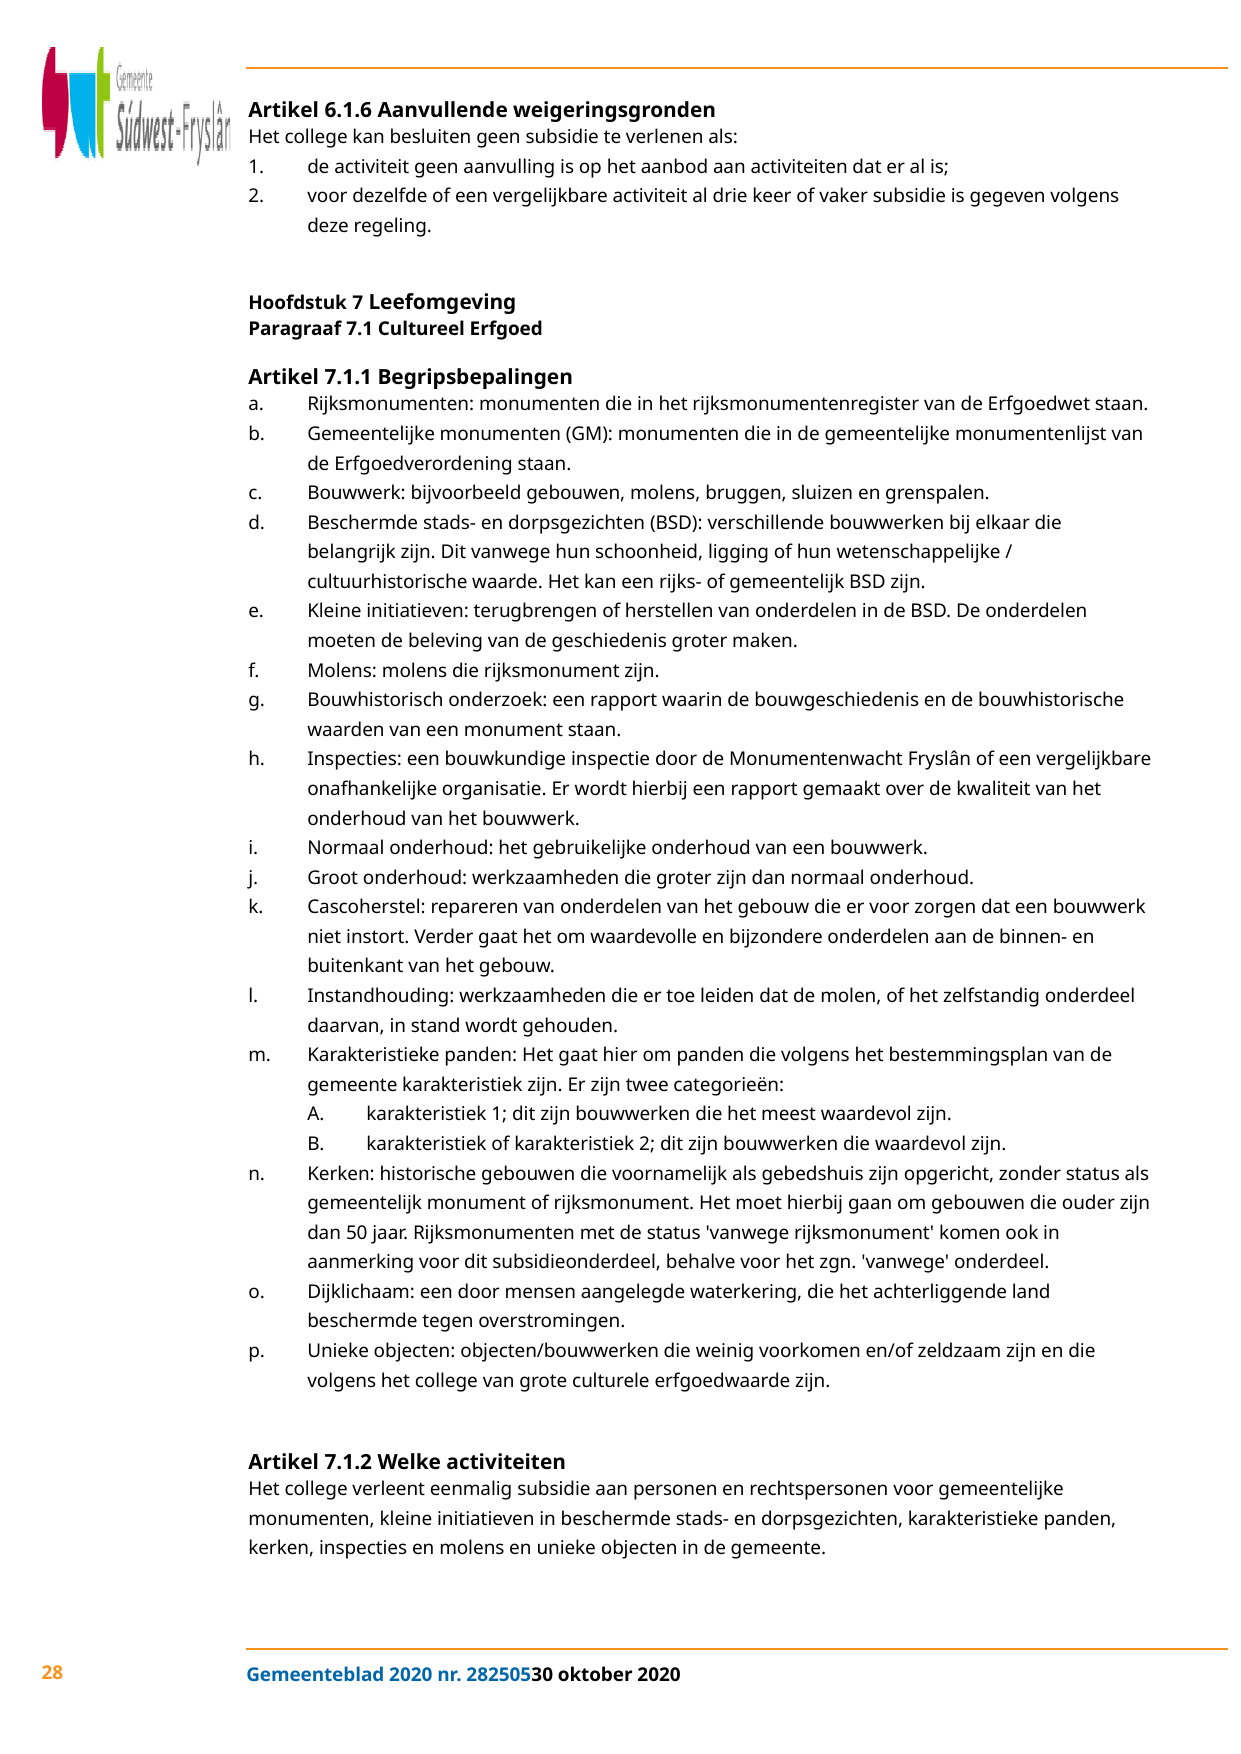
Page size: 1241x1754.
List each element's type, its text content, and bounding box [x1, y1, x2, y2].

list Kleine initiatieven: terugbrengen of herstellen van onderdelen in de BSD. De onderdelen moeten de beleving van de geschiedenis groter maken. [248, 598, 1152, 653]
list Dijklichaam: een door mensen aangelegde waterkering, die het achterliggende land beschermde tegen overstromingen. [248, 1278, 1152, 1333]
list karakteristiek 1; dit zijn bouwwerken die het meest waardevol zijn. [307, 1101, 1152, 1126]
list voor dezelfde of een vergelijkbare activiteit al drie keer of vaker subsidie is gegeven volgens deze regeling. [248, 182, 1152, 238]
list Inspecties: een bouwkundige inspectie door de Monumentenwacht Fryslân of een vergelijkbare onafhankelijke organisatie. Er wordt hierbij een rapport gemaakt over de kwaliteit van het onderhoud van het bouwwerk. [248, 746, 1152, 831]
text Artikel 7.1.1 Begripsbepalingen [248, 362, 1152, 391]
list Karakteristieke panden: Het gaat hier om panden die volgens het bestemmingsplan van de gemeente karakteristiek zijn. Er zijn twee categorieën: [248, 1041, 1152, 1097]
list Instandhouding: werkzaamheden die er toe leiden dat de molen, of het zelfstandig onderdeel daarvan, in stand wordt gehouden. [248, 982, 1152, 1038]
list de activiteit geen aanvulling is op het aanbod aan activiteiten dat er al is; [248, 153, 1152, 178]
list Beschermde stads- en dorpsgezichten (BSD): verschillende bouwwerken bij elkaar die belangrijk zijn. Dit vanwege hun schoonheid, ligging of hun wetenschappelijke / cultuurhistorische waarde. Het kan een rijks- of gemeentelijk BSD zijn. [248, 509, 1152, 594]
list Normaal onderhoud: het gebruikelijke onderhoud van een bouwwerk. [248, 834, 1152, 860]
text Artikel 7.1.2 Welke activiteiten [248, 1447, 1152, 1475]
text Paragraaf 7.1 Cultureel Erfgoed [248, 316, 1152, 341]
text Het college verleent eenmalig subsidie aan personen en rechtspersonen voor gemeentelijke monumenten, kleine initiatieven in beschermde stads- en dorpsgezichten, karakteristieke panden, kerken, inspecties en molens en unieke objecten in de gemeente. [248, 1475, 1152, 1560]
list karakteristiek of karakteristiek 2; dit zijn bouwwerken die waardevol zijn. [307, 1130, 1152, 1156]
text Het college kan besluiten geen subsidie te verlenen als: [248, 123, 1152, 149]
text Hoofdstuk 7 Leefomgeving [248, 287, 1152, 316]
list Molens: molens die rijksmonument zijn. [248, 657, 1152, 683]
text Artikel 6.1.6 Aanvullende weigeringsgronden [248, 95, 1152, 123]
list Bouwhistorisch onderzoek: een rapport waarin de bouwgeschiedenis en de bouwhistorische waarden van een monument staan. [248, 686, 1152, 742]
list Rijksmonumenten: monumenten die in het rijksmonumentenregister van de Erfgoedwet staan. [248, 391, 1152, 416]
list Groot onderhoud: werkzaamheden die groter zijn dan normaal onderhoud. [248, 864, 1152, 890]
picture [41, 47, 231, 172]
list Gemeentelijke monumenten (GM): monumenten die in de gemeentelijke monumentenlijst van de Erfgoedverordening staan. [248, 420, 1152, 476]
list Bouwwerk: bijvoorbeeld gebouwen, molens, bruggen, sluizen en grenspalen. [248, 479, 1152, 505]
list Cascoherstel: repareren van onderdelen van het gebouw die er voor zorgen dat een bouwwerk niet instort. Verder gaat het om waardevolle en bijzondere onderdelen aan de binnen- en buitenkant van het gebouw. [248, 893, 1152, 978]
list Unieke objecten: objecten/bouwwerken die weinig voorkomen en/of zeldzaam zijn en die volgens het college van grote culturele erfgoedwaarde zijn. [248, 1337, 1152, 1393]
list Kerken: historische gebouwen die voornamelijk als gebedshuis zijn opgericht, zonder status als gemeentelijk monument of rijksmonument. Het moet hierbij gaan om gebouwen die ouder zijn dan 50 jaar. Rijksmonumenten met de status 'vanwege rijksmonument' komen ook in aanmerking voor dit subsidieonderdeel, behalve voor het zgn. 'vanwege' onderdeel. [248, 1160, 1152, 1274]
